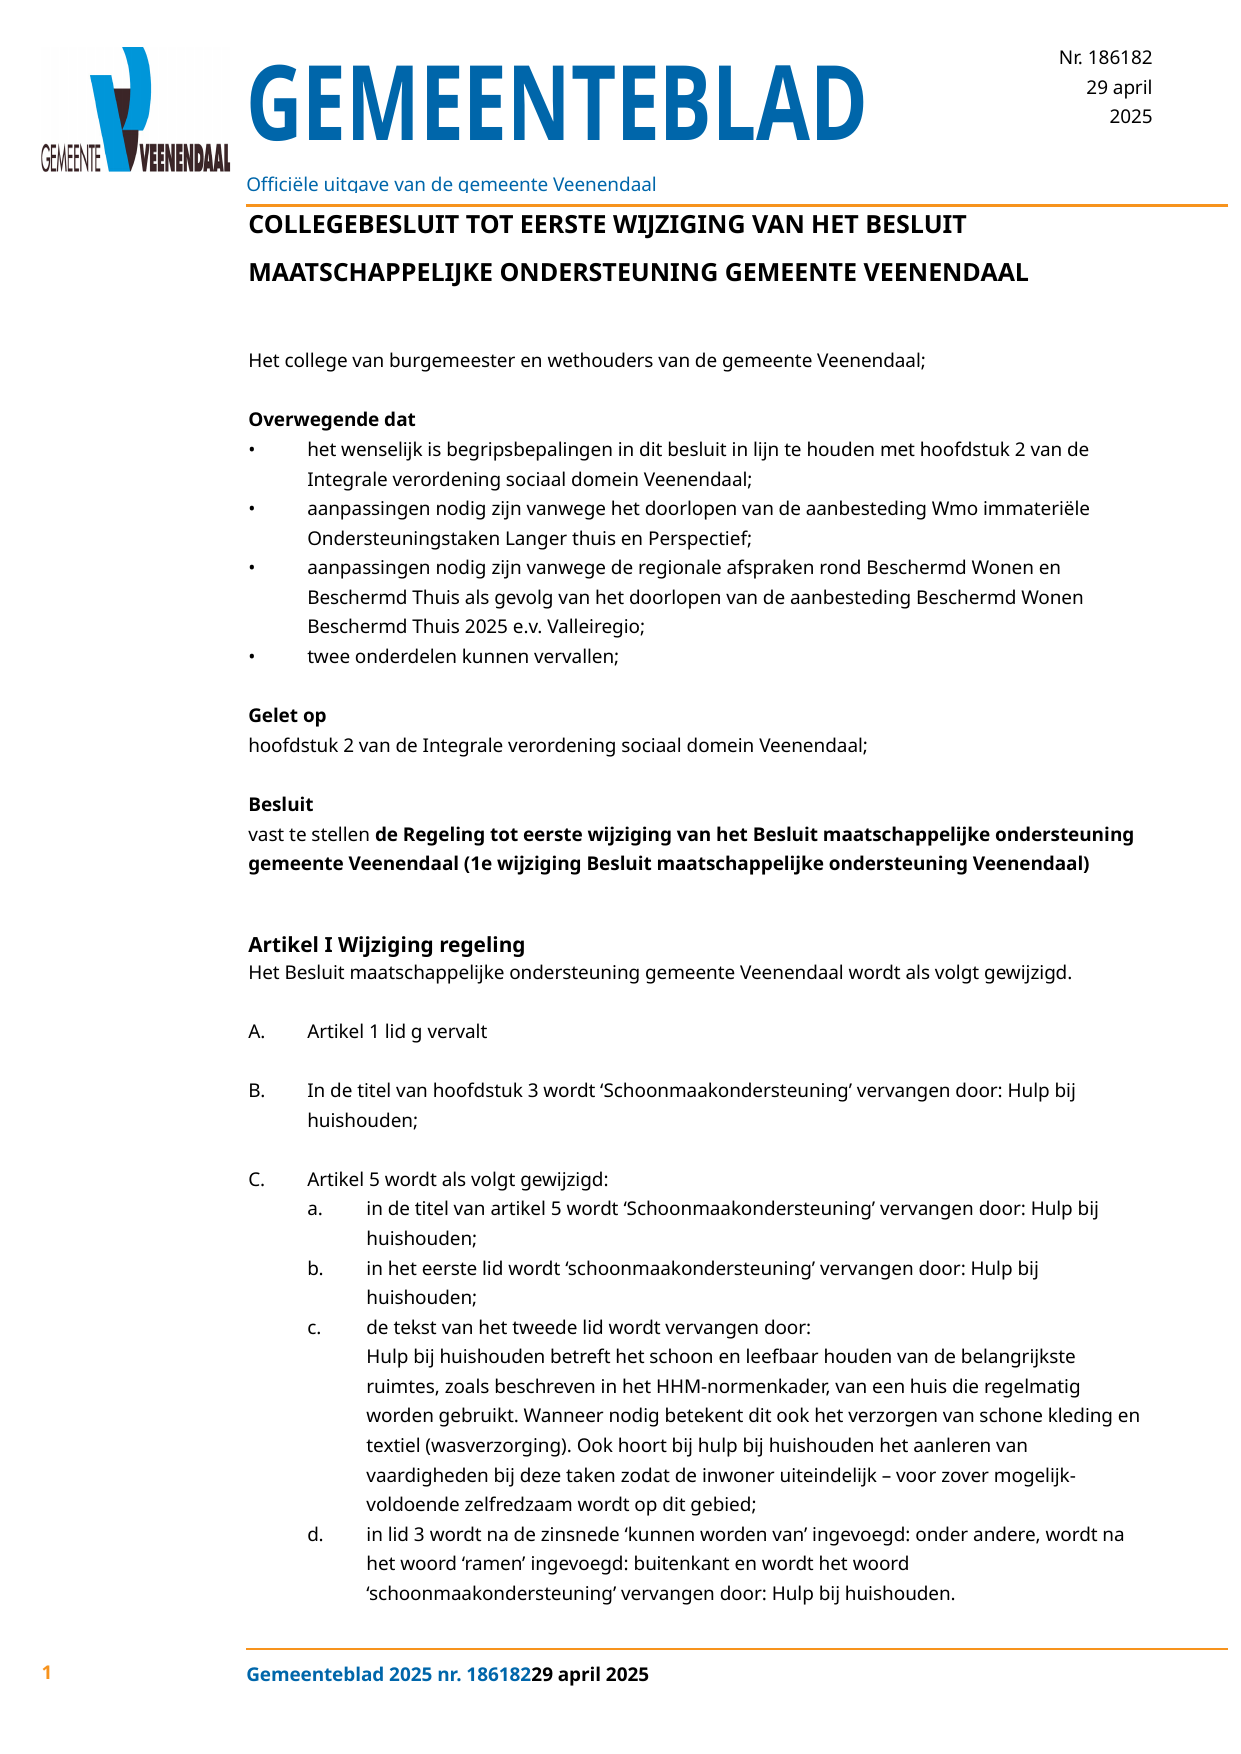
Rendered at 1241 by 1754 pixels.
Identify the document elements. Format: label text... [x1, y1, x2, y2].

text Overwegende dat [248, 407, 1152, 432]
list in lid 3 wordt na de zinsnede ‘kunnen worden van’ ingevoegd: onder andere, wordt na het woord ‘ramen’ ingevoegd: buitenkant en wordt het woord ‘schoonmaakondersteuning’ vervangen door: Hulp bij huishouden. [307, 1521, 1152, 1606]
list Artikel 1 lid g vervalt [248, 1018, 1152, 1044]
list aanpassingen nodig zijn vanwege de regionale afspraken rond Beschermd Wonen en Beschermd Thuis als gevolg van het doorlopen van de aanbesteding Beschermd Wonen Beschermd Thuis 2025 e.v. Valleiregio; [248, 554, 1152, 639]
text COLLEGEBESLUIT TOT EERSTE WIJZIGING VAN HET BESLUIT MAATSCHAPPELIJKE ONDERSTEUNING GEMEENTE VEENENDAAL [248, 207, 1152, 288]
list in de titel van artikel 5 wordt ‘Schoonmaakondersteuning’ vervangen door: Hulp bij huishouden; [307, 1196, 1152, 1251]
text Artikel I Wijziging regeling [248, 930, 1152, 959]
text hoofdstuk 2 van de Integrale verordening sociaal domein Veenendaal; [248, 732, 1152, 758]
picture [41, 47, 130, 172]
text Gelet op [248, 702, 1152, 728]
list in het eerste lid wordt ‘schoonmaakondersteuning’ vervangen door: Hulp bij huishouden; [307, 1255, 1152, 1310]
list het wenselijk is begripsbepalingen in dit besluit in lijn te houden met hoofdstuk 2 van de Integrale verordening sociaal domein Veenendaal; [248, 436, 1152, 492]
text Besluit [248, 791, 1152, 817]
list aanpassingen nodig zijn vanwege het doorlopen van de aanbesteding Wmo immateriële Ondersteuningstaken Langer thuis en Perspectief; [248, 495, 1152, 551]
list de tekst van het tweede lid wordt vervangen door: [307, 1314, 1152, 1339]
text vast te stellen de Regeling tot eerste wijziging van het Besluit maatschappelijke ondersteuning gemeente Veenendaal (1e wijziging Besluit maatschappelijke ondersteuning Veenendaal) [248, 821, 1152, 876]
text Het Besluit maatschappelijke ondersteuning gemeente Veenendaal wordt als volgt gewijzigd. [248, 959, 1152, 984]
list In de titel van hoofdstuk 3 wordt ‘Schoonmaakondersteuning’ vervangen door: Hulp bij huishouden; [248, 1077, 1152, 1132]
list Hulp bij huishouden betreft het schoon en leefbaar houden van de belangrijkste ruimtes, zoals beschreven in het HHM-normenkader, van een huis die regelmatig worden gebruikt. Wanneer nodig betekent dit ook het verzorgen van schone kleding en textiel (wasverzorging). Ook hoort bij hulp bij huishouden het aanleren van vaardigheden bij deze taken zodat de inwoner uiteindelijk – voor zover mogelijk- voldoende zelfredzaam wordt op dit gebied; [307, 1343, 1152, 1517]
list Artikel 5 wordt als volgt gewijzigd: [248, 1166, 1152, 1192]
list twee onderdelen kunnen vervallen; [248, 643, 1152, 669]
picture [123, 47, 231, 172]
text Het college van burgemeester en wethouders van de gemeente Veenendaal; [248, 347, 1152, 373]
